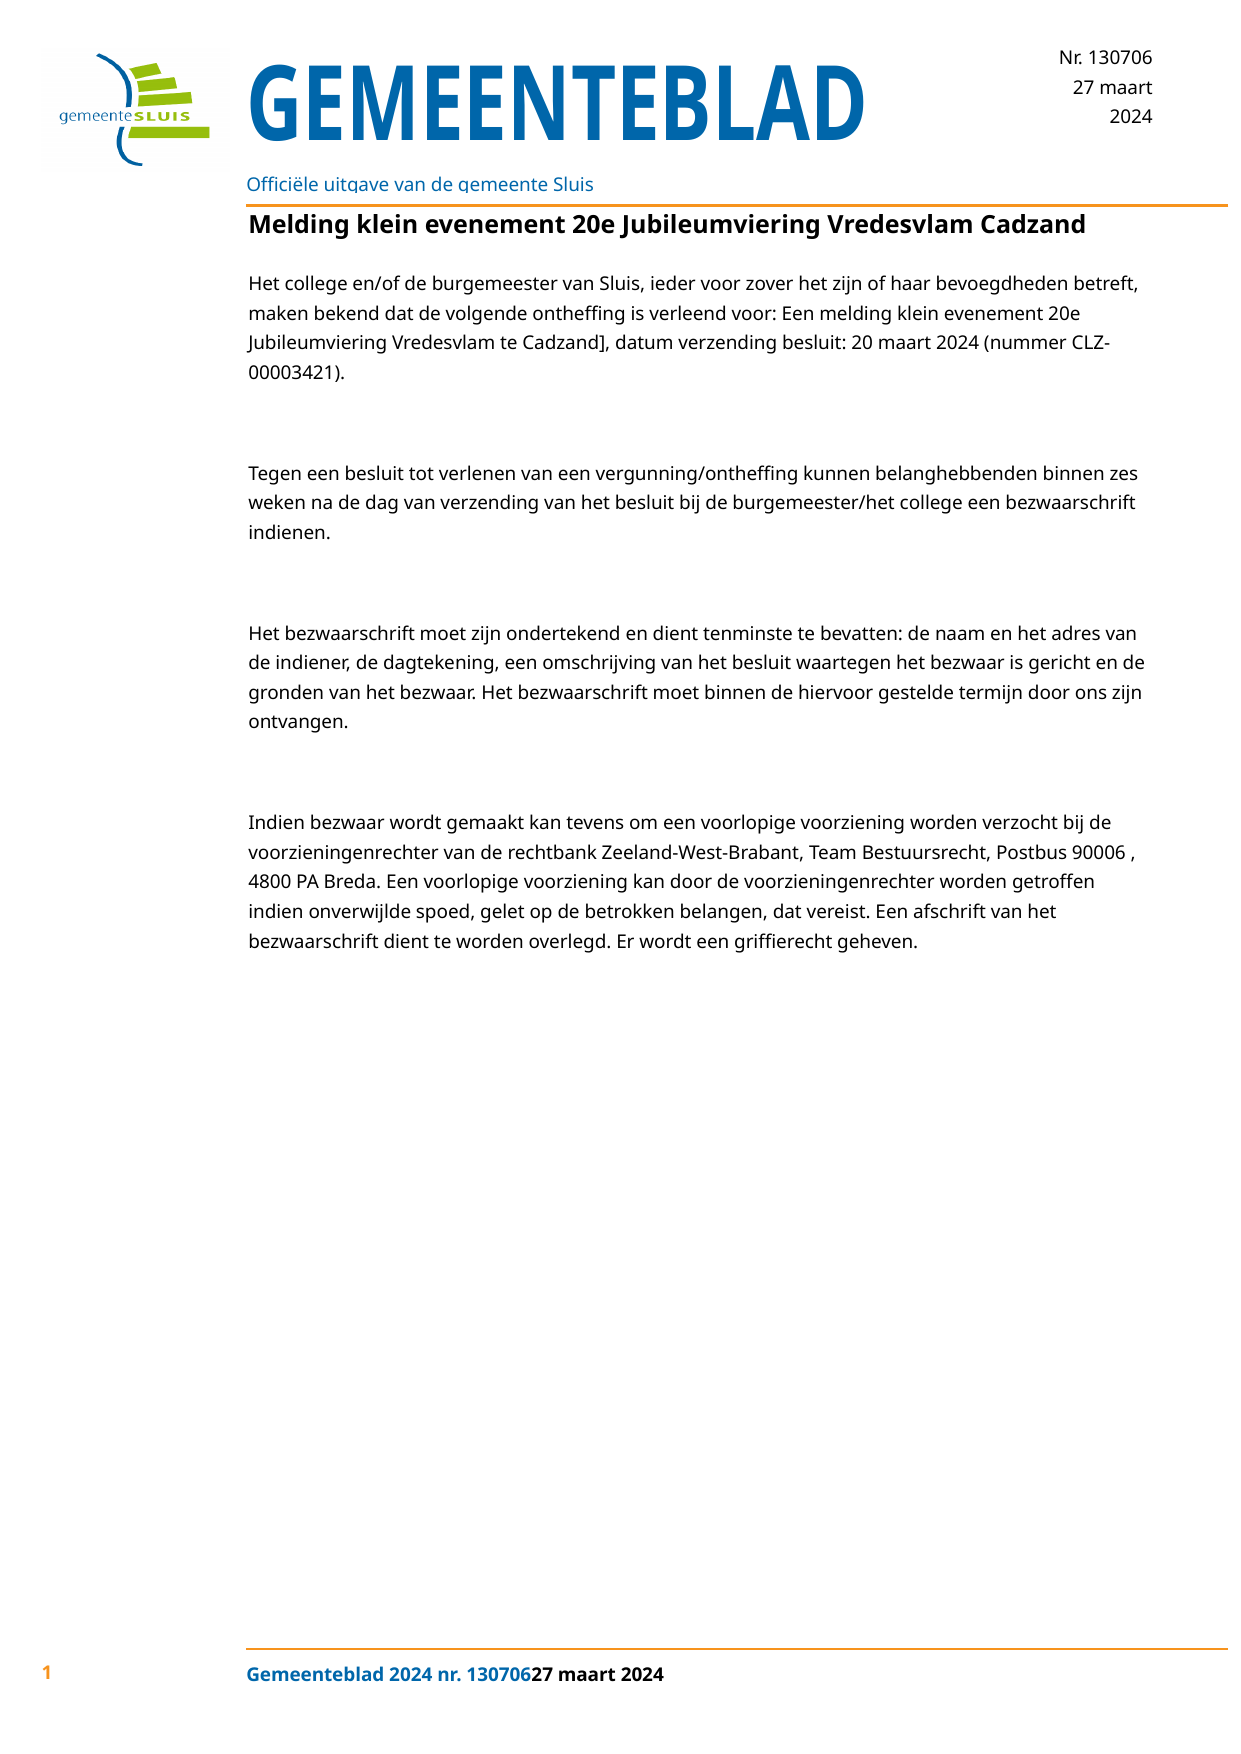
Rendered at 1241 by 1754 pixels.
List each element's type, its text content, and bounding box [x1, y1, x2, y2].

text Het college en/of de burgemeester van Sluis, ieder voor zover het zijn of haar bevoegdheden betreft, maken bekend dat de volgende ontheffing is verleend voor: Een melding klein evenement 20e Jubileumviering Vredesvlam te Cadzand], datum verzending besluit: 20 maart 2024 (nummer CLZ-00003421). [248, 270, 1152, 385]
text Tegen een besluit tot verlenen van een vergunning/ontheffing kunnen belanghebbenden binnen zes weken na de dag van verzending van het besluit bij de burgemeester/het college een bezwaarschrift indienen. [248, 460, 1152, 545]
text Indien bezwaar wordt gemaakt kan tevens om een voorlopige voorziening worden verzocht bij de voorzieningenrechter van de rechtbank Zeeland-West-Brabant, Team Bestuursrecht, Postbus 90006 , 4800 PA Breda. Een voorlopige voorziening kan door de voorzieningenrechter worden getroffen indien onverwijlde spoed, gelet op de betrokken belangen, dat vereist. Een afschrift van het bezwaarschrift dient te worden overlegd. Er wordt een griffierecht geheven. [248, 809, 1152, 953]
picture [41, 47, 231, 172]
text Melding klein evenement 20e Jubileumviering Vredesvlam Cadzand [248, 207, 1152, 241]
text Het bezwaarschrift moet zijn ondertekend en dient tenminste te bevatten: de naam en het adres van de indiener, de dagtekening, een omschrijving van het besluit waartegen het bezwaar is gericht en de gronden van het bezwaar. Het bezwaarschrift moet binnen de hiervoor gestelde termijn door ons zijn ontvangen. [248, 620, 1152, 734]
